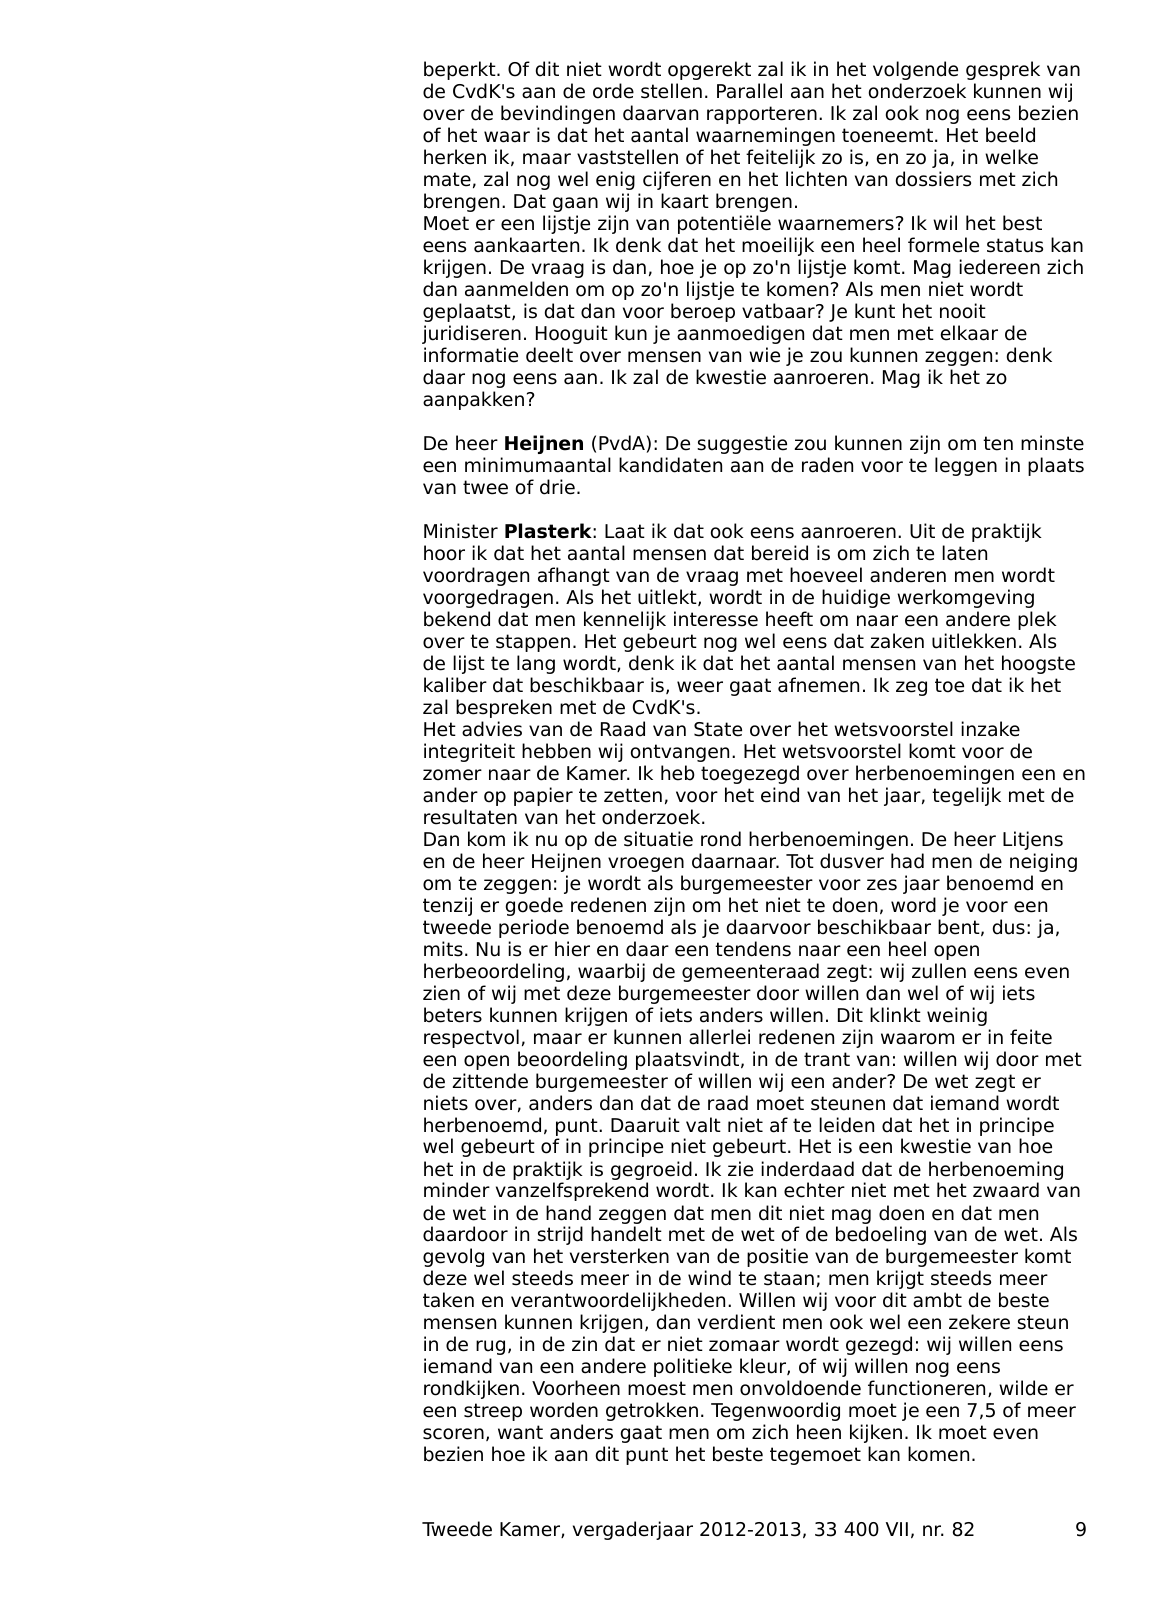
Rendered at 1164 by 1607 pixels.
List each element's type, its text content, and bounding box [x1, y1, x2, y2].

text De heer Heijnen (PvdA): De suggestie zou kunnen zijn om ten minste een minimumaantal kandidaten aan de raden voor te leggen in plaats van twee of drie. [422, 433, 1087, 499]
text Het advies van de Raad van State over het wetsvoorstel inzake integriteit hebben wij ontvangen. Het wetsvoorstel komt voor de zomer naar de Kamer. Ik heb toegezegd over herbenoemingen een en ander op papier te zetten, voor het eind van het jaar, tegelijk met de resultaten van het onderzoek. [422, 719, 1087, 829]
text Moet er een lijstje zijn van potentiële waarnemers? Ik wil het best eens aankaarten. Ik denk dat het moeilijk een heel formele status kan krijgen. De vraag is dan, hoe je op zo'n lijstje komt. Mag iedereen zich dan aanmelden om op zo'n lijstje te komen? Als men niet wordt geplaatst, is dat dan voor beroep vatbaar? Je kunt het nooit juridiseren. Hooguit kun je aanmoedigen dat men met elkaar de informatie deelt over mensen van wie je zou kunnen zeggen: denk daar nog eens aan. Ik zal de kwestie aanroeren. Mag ik het zo aanpakken? [422, 213, 1087, 411]
text beperkt. Of dit niet wordt opgerekt zal ik in het volgende gesprek van de CvdK's aan de orde stellen. Parallel aan het onderzoek kunnen wij over de bevindingen daarvan rapporteren. Ik zal ook nog eens bezien of het waar is dat het aantal waarnemingen toeneemt. Het beeld herken ik, maar vaststellen of het feitelijk zo is, en zo ja, in welke mate, zal nog wel enig cijferen en het lichten van dossiers met zich brengen. Dat gaan wij in kaart brengen. [422, 59, 1087, 213]
text Minister Plasterk: Laat ik dat ook eens aanroeren. Uit de praktijk hoor ik dat het aantal mensen dat bereid is om zich te laten voordragen afhangt van de vraag met hoeveel anderen men wordt voorgedragen. Als het uitlekt, wordt in de huidige werkomgeving bekend dat men kennelijk interesse heeft om naar een andere plek over te stappen. Het gebeurt nog wel eens dat zaken uitlekken. Als de lijst te lang wordt, denk ik dat het aantal mensen van het hoogste kaliber dat beschikbaar is, weer gaat afnemen. Ik zeg toe dat ik het zal bespreken met de CvdK's. [422, 521, 1087, 719]
text Dan kom ik nu op de situatie rond herbenoemingen. De heer Litjens en de heer Heijnen vroegen daarnaar. Tot dusver had men de neiging om te zeggen: je wordt als burgemeester voor zes jaar benoemd en tenzij er goede redenen zijn om het niet te doen, word je voor een tweede periode benoemd als je daarvoor beschikbaar bent, dus: ja, mits. Nu is er hier en daar een tendens naar een heel open herbeoordeling, waarbij de gemeenteraad zegt: wij zullen eens even zien of wij met deze burgemeester door willen dan wel of wij iets beters kunnen krijgen of iets anders willen. Dit klinkt weinig respectvol, maar er kunnen allerlei redenen zijn waarom er in feite een open beoordeling plaatsvindt, in de trant van: willen wij door met de zittende burgemeester of willen wij een ander? De wet zegt er niets over, anders dan dat de raad moet steunen dat iemand wordt herbenoemd, punt. Daaruit valt niet af te leiden dat het in principe wel gebeurt of in principe niet gebeurt. Het is een kwestie van hoe het in de praktijk is gegroeid. Ik zie inderdaad dat de herbenoeming minder vanzelfsprekend wordt. Ik kan echter niet met het zwaard van de wet in de hand zeggen dat men dit niet mag doen en dat men daardoor in strijd handelt met de wet of de bedoeling van de wet. Als gevolg van het versterken van de positie van de burgemeester komt deze wel steeds meer in de wind te staan; men krijgt steeds meer taken en verantwoordelijkheden. Willen wij voor dit ambt de beste mensen kunnen krijgen, dan verdient men ook wel een zekere steun in de rug, in de zin dat er niet zomaar wordt gezegd: wij willen eens iemand van een andere politieke kleur, of wij willen nog eens rondkijken. Voorheen moest men onvoldoende functioneren, wilde er een streep worden getrokken. Tegenwoordig moet je een 7,5 of meer scoren, want anders gaat men om zich heen kijken. Ik moet even bezien hoe ik aan dit punt het beste tegemoet kan komen. [422, 829, 1087, 1466]
